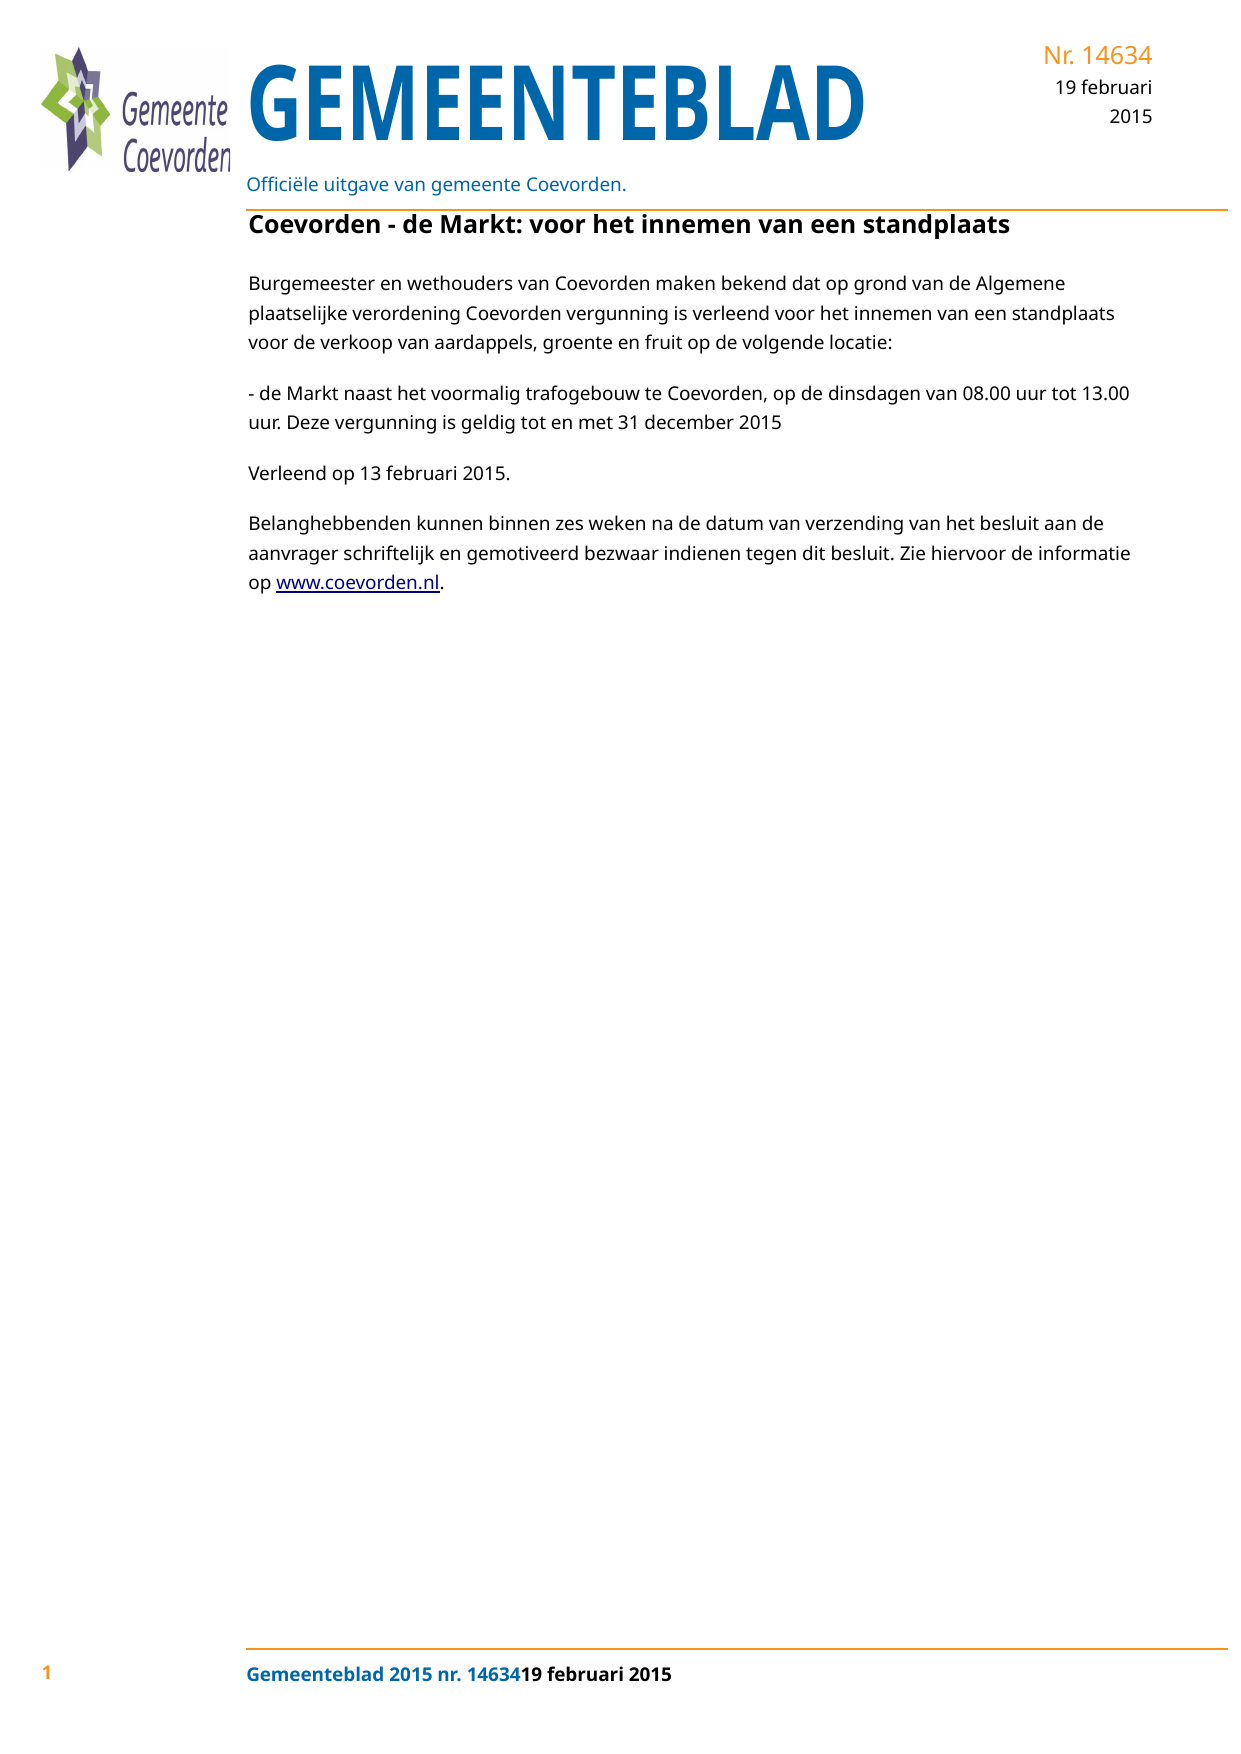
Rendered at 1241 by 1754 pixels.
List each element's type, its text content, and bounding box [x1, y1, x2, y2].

text - de Markt naast het voormalig trafogebouw te Coevorden, op de dinsdagen van 08.00 uur tot 13.00 uur. Deze vergunning is geldig tot en met 31 december 2015 [248, 380, 1152, 435]
text Belanghebbenden kunnen binnen zes weken na de datum van verzending van het besluit aan de aanvrager schriftelijk en gemotiveerd bezwaar indienen tegen dit besluit. Zie hiervoor de informatie op www.coevorden.nl. [248, 510, 1152, 595]
text Burgemeester en wethouders van Coevorden maken bekend dat op grond van de Algemene plaatselijke verordening Coevorden vergunning is verleend voor het innemen van een standplaats voor de verkoop van aardappels, groente en fruit op de volgende locatie: [248, 270, 1152, 355]
text Coevorden - de Markt: voor het innemen van een standplaats [248, 211, 1152, 241]
picture [41, 47, 231, 172]
text Verleend op 13 februari 2015. [248, 460, 1152, 486]
